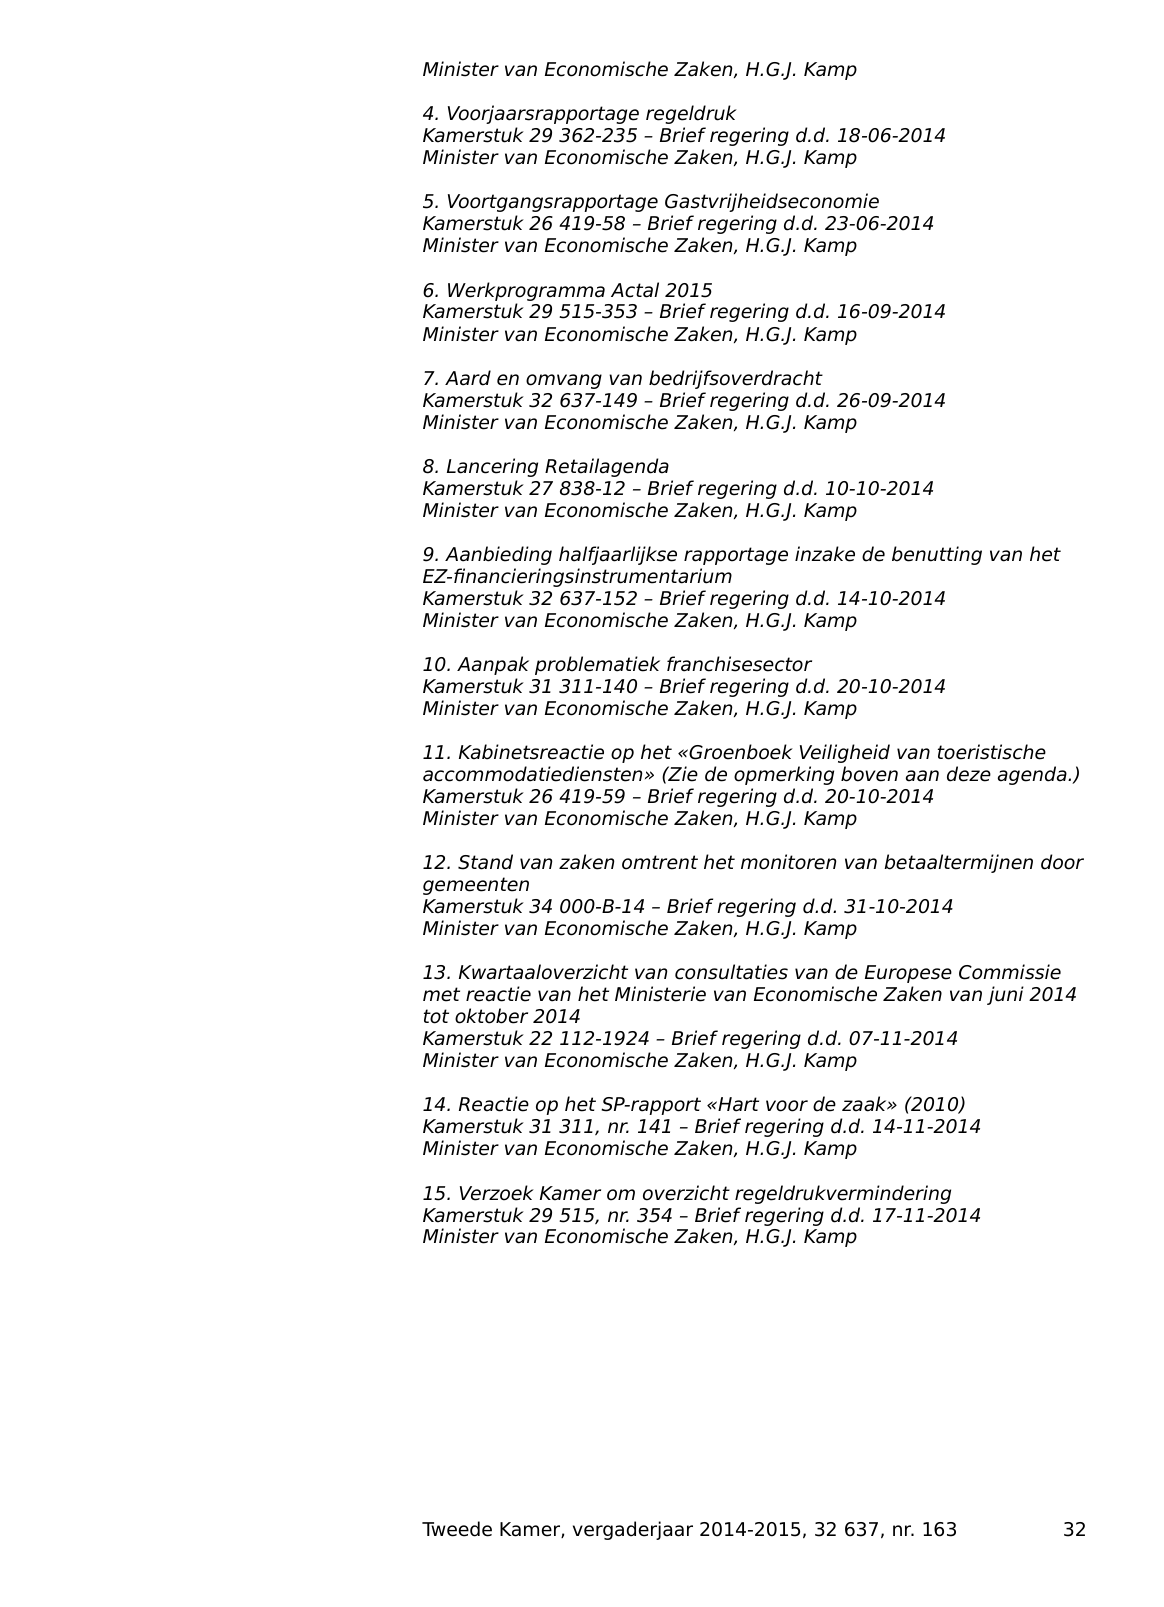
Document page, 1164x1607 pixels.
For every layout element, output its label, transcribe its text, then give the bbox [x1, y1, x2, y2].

text Kamerstuk 29 515, nr. 354 – Brief regering d.d. 17-11-2014 [422, 1204, 1087, 1226]
text Kamerstuk 31 311, nr. 141 – Brief regering d.d. 14-11-2014 [422, 1116, 1087, 1138]
text Kamerstuk 32 637-149 – Brief regering d.d. 26-09-2014 [422, 389, 1087, 412]
text Minister van Economische Zaken, H.G.J. Kamp [422, 1226, 1087, 1248]
text 8. Lancering Retailagenda [422, 456, 1087, 478]
text Minister van Economische Zaken, H.G.J. Kamp [422, 59, 1087, 81]
text Minister van Economische Zaken, H.G.J. Kamp [422, 918, 1087, 940]
text Minister van Economische Zaken, H.G.J. Kamp [422, 808, 1087, 830]
text Kamerstuk 32 637-152 – Brief regering d.d. 14-10-2014 [422, 588, 1087, 610]
text Kamerstuk 26 419-58 – Brief regering d.d. 23-06-2014 [422, 213, 1087, 235]
text Minister van Economische Zaken, H.G.J. Kamp [422, 500, 1087, 522]
text Minister van Economische Zaken, H.G.J. Kamp [422, 147, 1087, 169]
text Kamerstuk 26 419-59 – Brief regering d.d. 20-10-2014 [422, 786, 1087, 808]
text Kamerstuk 29 362-235 – Brief regering d.d. 18-06-2014 [422, 125, 1087, 147]
text Kamerstuk 34 000-B-14 – Brief regering d.d. 31-10-2014 [422, 896, 1087, 918]
text Minister van Economische Zaken, H.G.J. Kamp [422, 235, 1087, 257]
text Minister van Economische Zaken, H.G.J. Kamp [422, 698, 1087, 720]
text 6. Werkprogramma Actal 2015 [422, 279, 1087, 301]
text Minister van Economische Zaken, H.G.J. Kamp [422, 1050, 1087, 1072]
text 13. Kwartaaloverzicht van consultaties van de Europese Commissie met reactie van het Ministerie van Economische Zaken van juni 2014 tot oktober 2014 [422, 962, 1087, 1028]
text 11. Kabinetsreactie op het «Groenboek Veiligheid van toeristische accommodatiediensten» (Zie de opmerking boven aan deze agenda.) [422, 742, 1087, 786]
text 9. Aanbieding halfjaarlijkse rapportage inzake de benutting van het EZ-financieringsinstrumentarium [422, 544, 1087, 588]
text 7. Aard en omvang van bedrijfsoverdracht [422, 368, 1087, 389]
text 14. Reactie op het SP-rapport «Hart voor de zaak» (2010) [422, 1094, 1087, 1116]
text Minister van Economische Zaken, H.G.J. Kamp [422, 610, 1087, 632]
text Kamerstuk 31 311-140 – Brief regering d.d. 20-10-2014 [422, 676, 1087, 698]
text 15. Verzoek Kamer om overzicht regeldrukvermindering [422, 1182, 1087, 1204]
text 10. Aanpak problematiek franchisesector [422, 654, 1087, 676]
text 12. Stand van zaken omtrent het monitoren van betaaltermijnen door gemeenten [422, 852, 1087, 896]
text 5. Voortgangsrapportage Gastvrijheidseconomie [422, 191, 1087, 213]
text Kamerstuk 22 112-1924 – Brief regering d.d. 07-11-2014 [422, 1028, 1087, 1050]
text Minister van Economische Zaken, H.G.J. Kamp [422, 1138, 1087, 1160]
text Kamerstuk 29 515-353 – Brief regering d.d. 16-09-2014 [422, 301, 1087, 323]
text Minister van Economische Zaken, H.G.J. Kamp [422, 323, 1087, 345]
text 4. Voorjaarsrapportage regeldruk [422, 103, 1087, 125]
text Minister van Economische Zaken, H.G.J. Kamp [422, 412, 1087, 433]
text Kamerstuk 27 838-12 – Brief regering d.d. 10-10-2014 [422, 478, 1087, 500]
